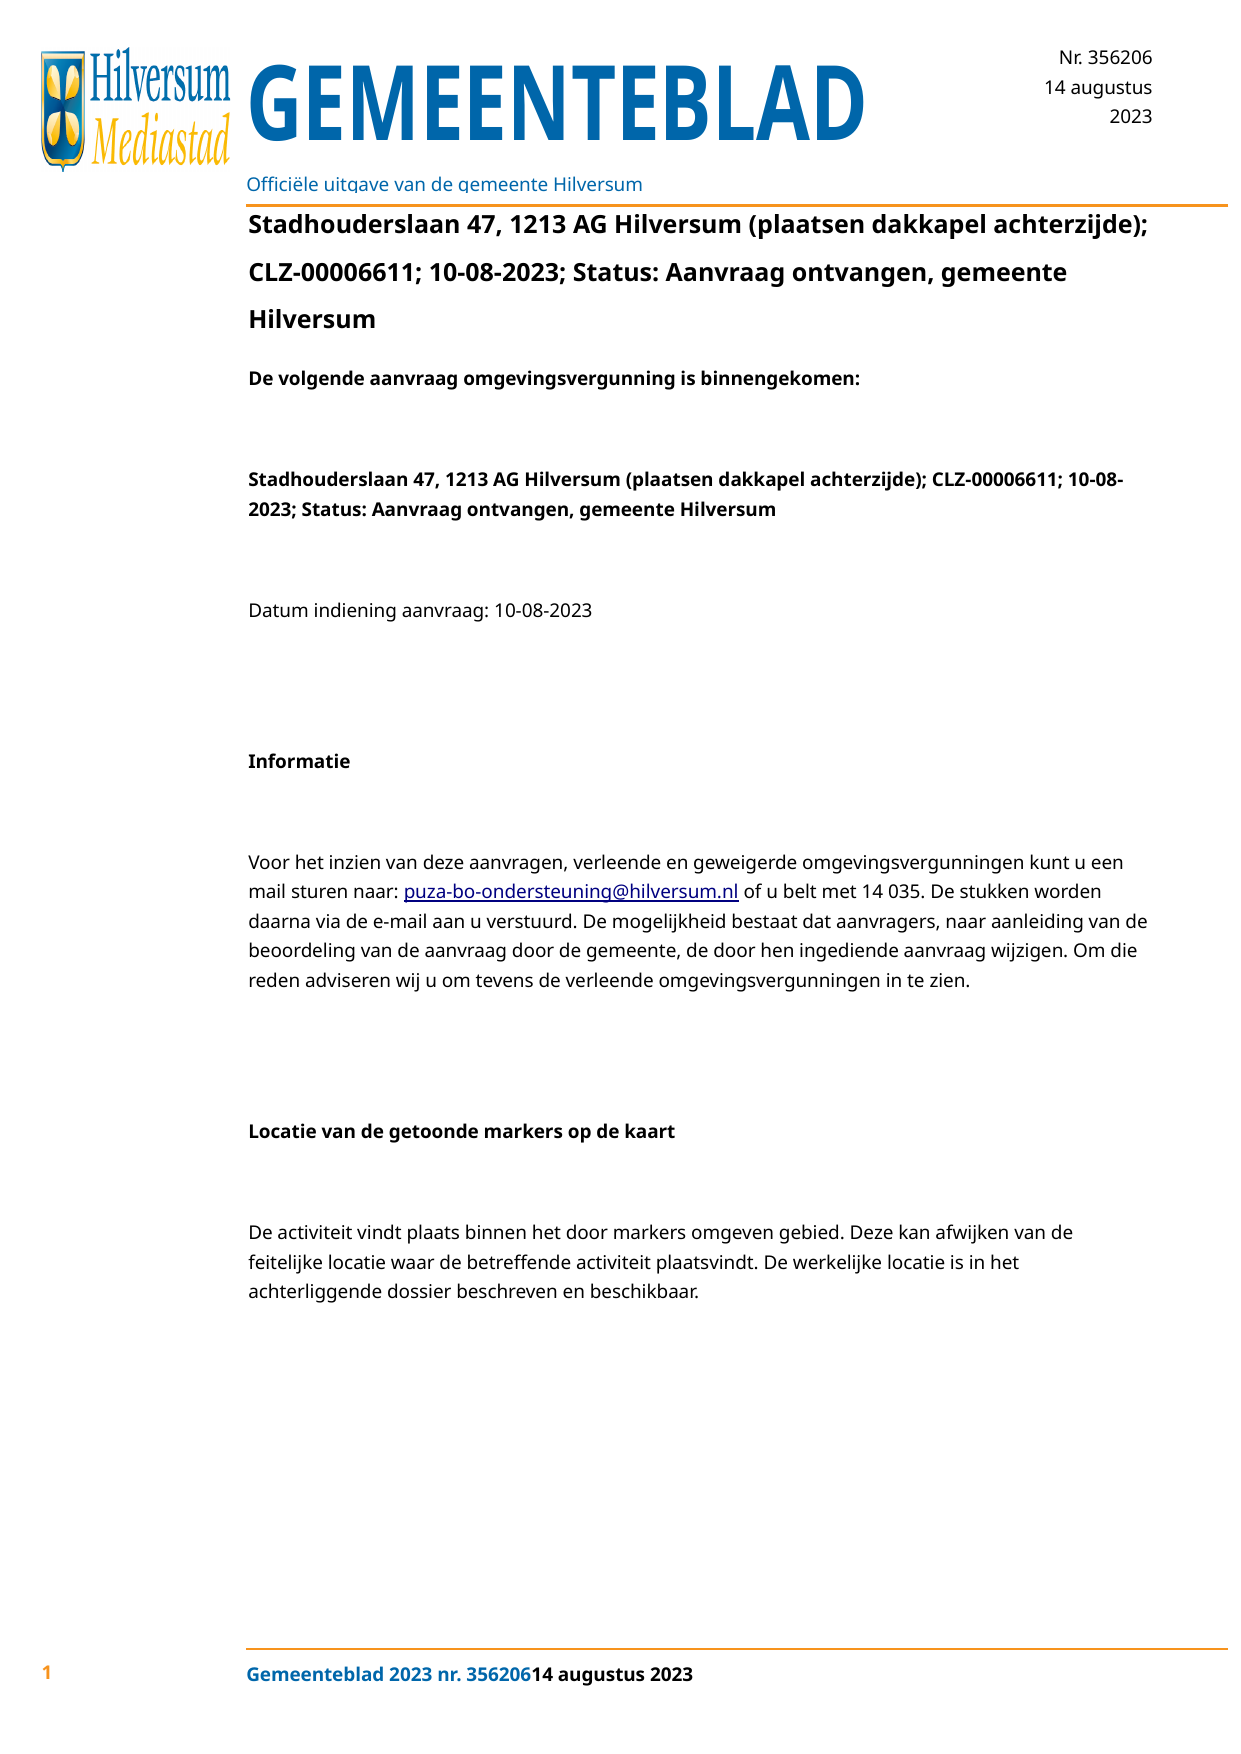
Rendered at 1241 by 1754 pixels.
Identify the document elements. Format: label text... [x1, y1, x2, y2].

text Informatie [248, 748, 1152, 774]
text Stadhouderslaan 47, 1213 AG Hilversum (plaatsen dakkapel achterzijde); CLZ-00006611; 10-08-2023; Status: Aanvraag ontvangen, gemeente Hilversum [248, 207, 1152, 336]
text Datum indiening aanvraag: 10-08-2023 [248, 597, 1152, 622]
text De activiteit vindt plaats binnen het door markers omgeven gebied. Deze kan afwijken van de feitelijke locatie waar de betreffende activiteit plaatsvindt. De werkelijke locatie is in het achterliggende dossier beschreven en beschikbaar. [248, 1219, 1152, 1304]
picture [41, 47, 231, 172]
text De volgende aanvraag omgevingsvergunning is binnengekomen: [248, 366, 1152, 391]
text Locatie van de getoonde markers op de kaart [248, 1118, 1152, 1144]
text Voor het inzien van deze aanvragen, verleende en geweigerde omgevingsvergunningen kunt u een mail sturen naar: puza-bo-ondersteuning@hilversum.nl of u belt met 14 035. De stukken worden daarna via de e-mail aan u verstuurd. De mogelijkheid bestaat dat aanvragers, naar aanleiding van de beoordeling van de aanvraag door de gemeente, de door hen ingediende aanvraag wijzigen. Om die reden adviseren wij u om tevens de verleende omgevingsvergunningen in te zien. [248, 849, 1152, 993]
text Stadhouderslaan 47, 1213 AG Hilversum (plaatsen dakkapel achterzijde); CLZ-00006611; 10-08-2023; Status: Aanvraag ontvangen, gemeente Hilversum [248, 466, 1152, 522]
